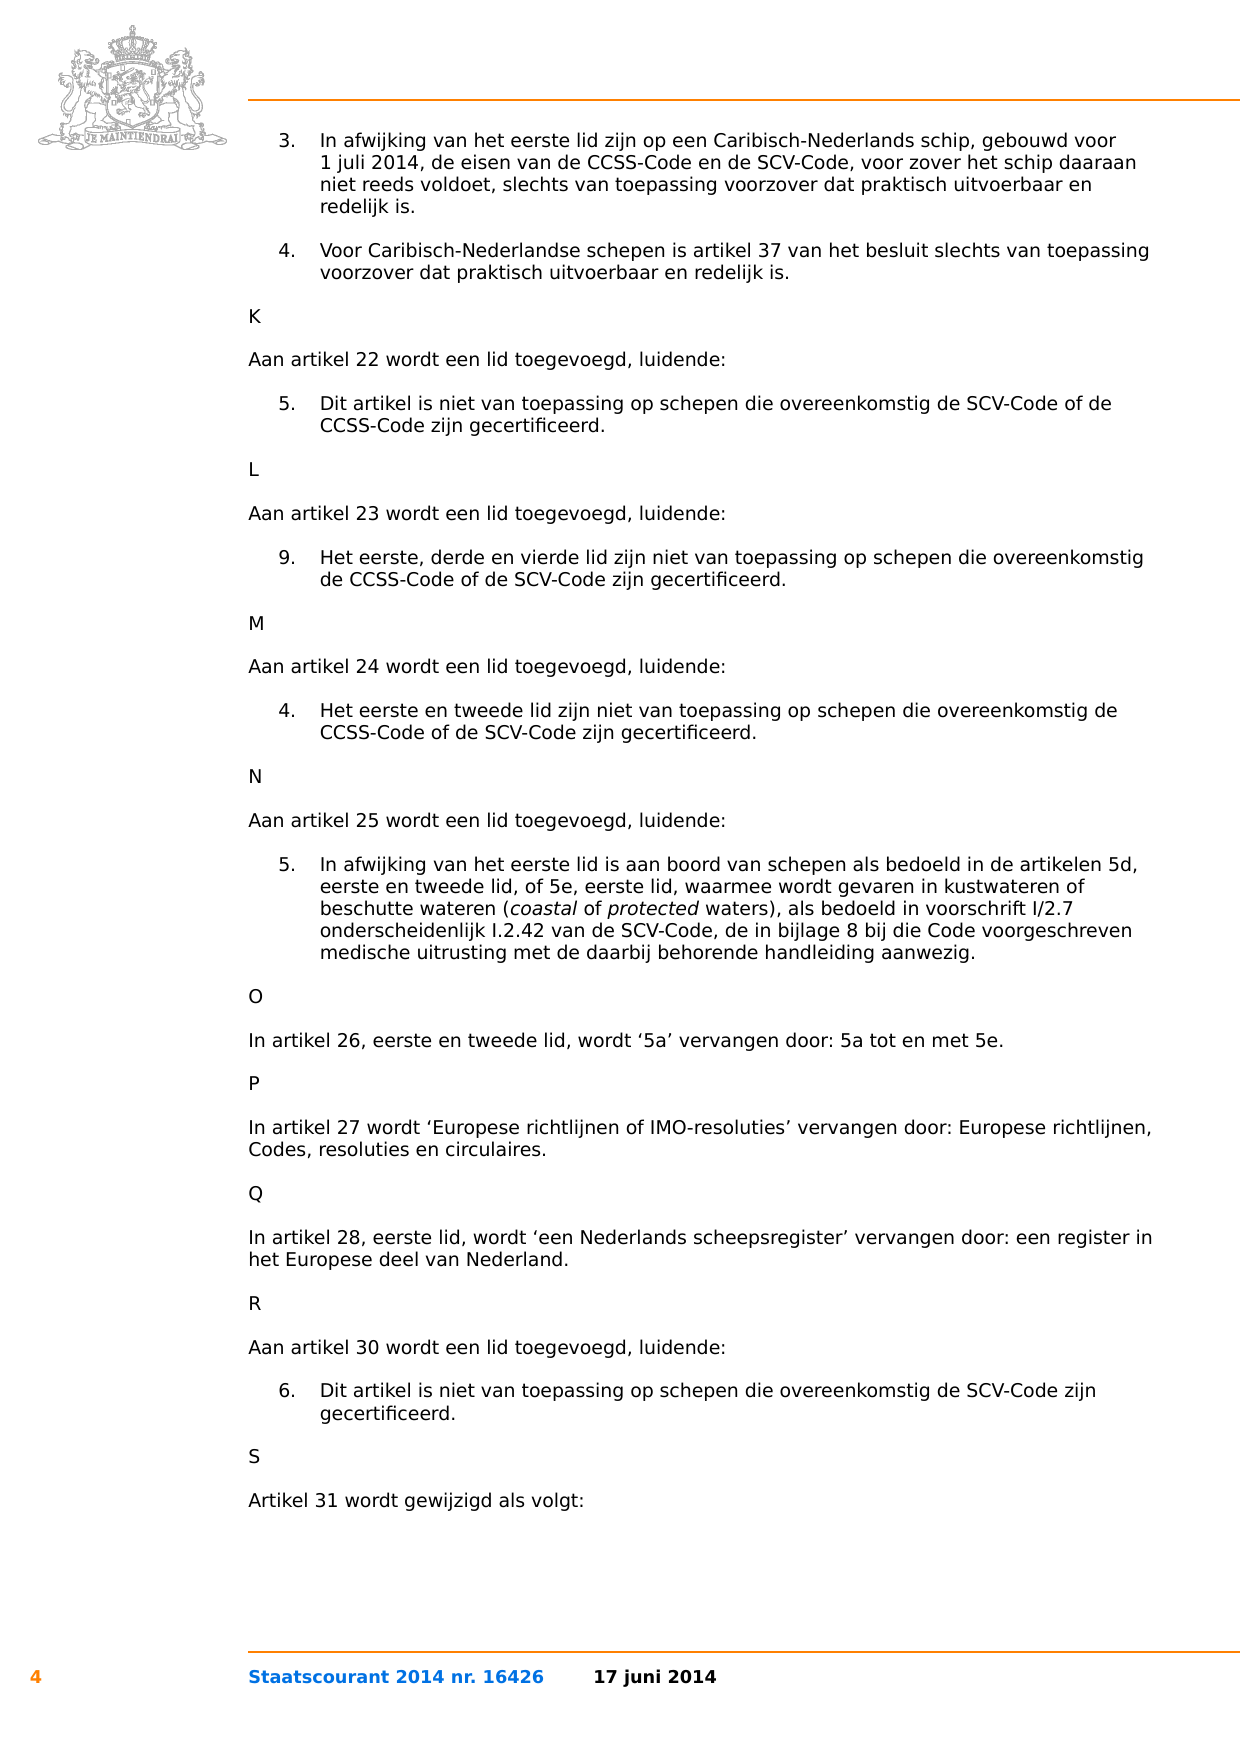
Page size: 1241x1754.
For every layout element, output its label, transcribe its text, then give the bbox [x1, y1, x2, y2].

text O [248, 986, 1163, 1008]
text In artikel 27 wordt ‘Europese richtlijnen of IMO-resoluties’ vervangen door: Europese richtlijnen, Codes, resoluties en circulaires. [248, 1117, 1163, 1161]
text 4. Voor Caribisch-Nederlandse schepen is artikel 37 van het besluit slechts van toepassing voorzover dat praktisch uitvoerbaar en redelijk is. [278, 240, 1163, 284]
text L [248, 459, 1163, 481]
text N [248, 766, 1163, 788]
text Artikel 31 wordt gewijzigd als volgt: [248, 1490, 1163, 1512]
text In artikel 26, eerste en tweede lid, wordt ‘5a’ vervangen door: 5a tot en met 5e. [248, 1029, 1163, 1051]
picture [38, 25, 227, 150]
text 4. Het eerste en tweede lid zijn niet van toepassing op schepen die overeenkomstig de CCSS-Code of de SCV-Code zijn gecertificeerd. [278, 700, 1163, 744]
text M [248, 613, 1163, 634]
text Aan artikel 23 wordt een lid toegevoegd, luidende: [248, 503, 1163, 525]
text S [248, 1446, 1163, 1468]
text Aan artikel 22 wordt een lid toegevoegd, luidende: [248, 349, 1163, 371]
text P [248, 1073, 1163, 1095]
text In artikel 28, eerste lid, wordt ‘een Nederlands scheepsregister’ vervangen door: een register in het Europese deel van Nederland. [248, 1227, 1163, 1271]
text Aan artikel 30 wordt een lid toegevoegd, luidende: [248, 1337, 1163, 1358]
text Aan artikel 24 wordt een lid toegevoegd, luidende: [248, 656, 1163, 678]
text Q [248, 1183, 1163, 1205]
text 6. Dit artikel is niet van toepassing op schepen die overeenkomstig de SCV-Code zijn gecertificeerd. [278, 1380, 1163, 1424]
text Aan artikel 25 wordt een lid toegevoegd, luidende: [248, 810, 1163, 832]
text 5. In afwijking van het eerste lid is aan boord van schepen als bedoeld in de artikelen 5d, eerste en tweede lid, of 5e, eerste lid, waarmee wordt gevaren in kustwateren of beschutte wateren (coastal of protected waters), als bedoeld in voorschrift I/2.7 onderscheidenlijk I.2.42 van de SCV-Code, de in bijlage 8 bij die Code voorgeschreven medische uitrusting met de daarbij behorende handleiding aanwezig. [278, 854, 1163, 964]
text R [248, 1293, 1163, 1315]
text K [248, 306, 1163, 327]
text 9. Het eerste, derde en vierde lid zijn niet van toepassing op schepen die overeenkomstig de CCSS-Code of de SCV-Code zijn gecertificeerd. [278, 547, 1163, 591]
text 5. Dit artikel is niet van toepassing op schepen die overeenkomstig de SCV-Code of de CCSS-Code zijn gecertificeerd. [278, 393, 1163, 437]
text 3. In afwijking van het eerste lid zijn op een Caribisch-Nederlands schip, gebouwd voor 1 juli 2014, de eisen van de CCSS-Code en de SCV-Code, voor zover het schip daaraan niet reeds voldoet, slechts van toepassing voorzover dat praktisch uitvoerbaar en redelijk is. [278, 130, 1163, 218]
